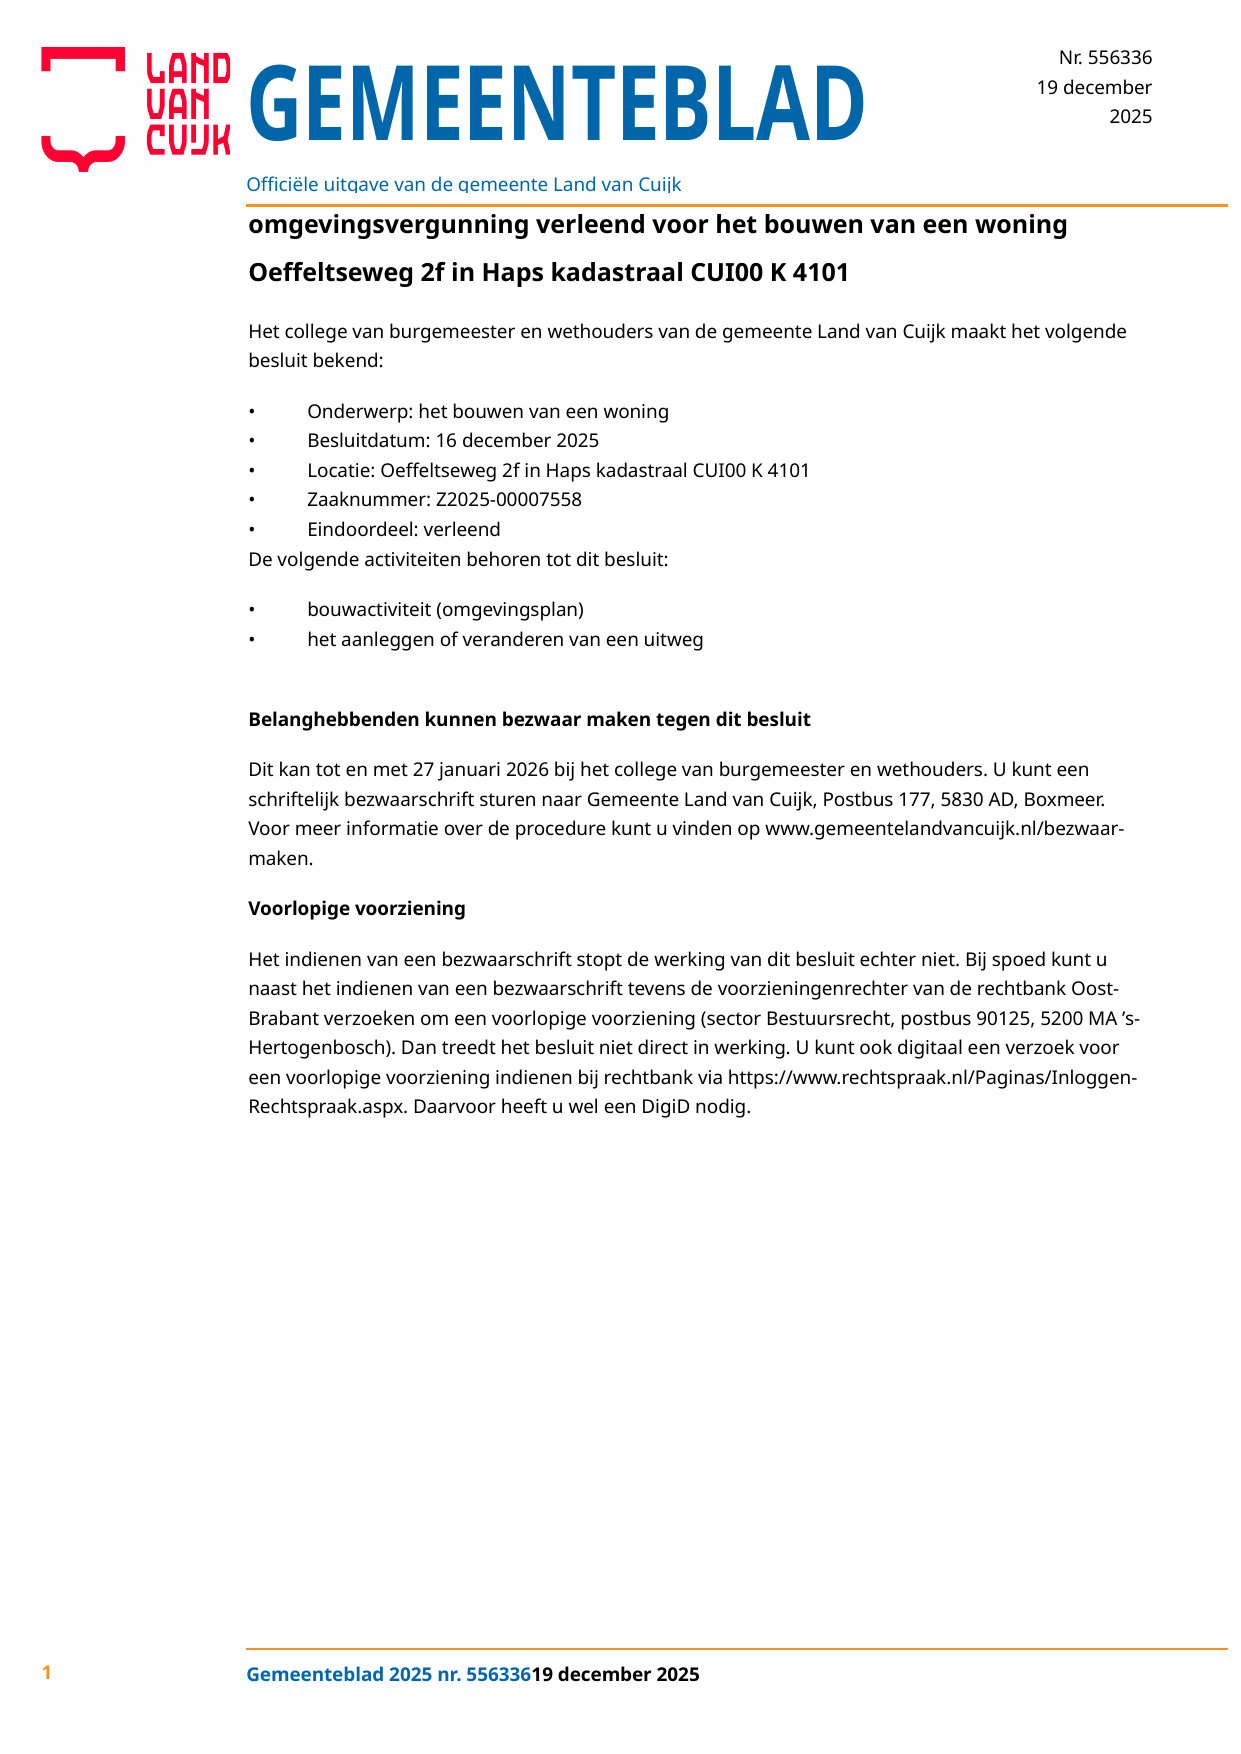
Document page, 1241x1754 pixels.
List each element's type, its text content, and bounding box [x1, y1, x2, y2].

list Onderwerp: het bouwen van een woning [248, 398, 1152, 424]
list Besluitdatum: 16 december 2025 [248, 427, 1152, 453]
text Dit kan tot en met 27 januari 2026 bij het college van burgemeester en wethouders. U kunt een schriftelijk bezwaarschrift sturen naar Gemeente Land van Cuijk, Postbus 177, 5830 AD, Boxmeer. Voor meer informatie over de procedure kunt u vinden op www.gemeentelandvancuijk.nl/bezwaar-maken. [248, 756, 1152, 871]
list Locatie: Oeffeltseweg 2f in Haps kadastraal CUI00 K 4101 [248, 457, 1152, 483]
text Het indienen van een bezwaarschrift stopt de werking van dit besluit echter niet. Bij spoed kunt u naast het indienen van een bezwaarschrift tevens de voorzieningenrechter van de rechtbank Oost-Brabant verzoeken om een voorlopige voorziening (sector Bestuursrecht, postbus 90125, 5200 MA ’s-Hertogenbosch). Dan treedt het besluit niet direct in werking. U kunt ook digitaal een verzoek voor een voorlopige voorziening indienen bij rechtbank via https://www.rechtspraak.nl/Paginas/Inloggen-Rechtspraak.aspx. Daarvoor heeft u wel een DigiD nodig. [248, 946, 1152, 1119]
text omgevingsvergunning verleend voor het bouwen van een woning Oeffeltseweg 2f in Haps kadastraal CUI00 K 4101 [248, 207, 1152, 288]
list Zaaknummer: Z2025-00007558 [248, 487, 1152, 512]
list het aanleggen of veranderen van een uitweg [248, 626, 1152, 652]
text Het college van burgemeester en wethouders van de gemeente Land van Cuijk maakt het volgende besluit bekend: [248, 318, 1152, 373]
text De volgende activiteiten behoren tot dit besluit: [248, 546, 1152, 572]
list bouwactiviteit (omgevingsplan) [248, 596, 1152, 622]
list Eindoordeel: verleend [248, 516, 1152, 542]
text Voorlopige voorziening [248, 895, 1152, 921]
picture [41, 47, 231, 172]
text Belanghebbenden kunnen bezwaar maken tegen dit besluit [248, 706, 1152, 732]
